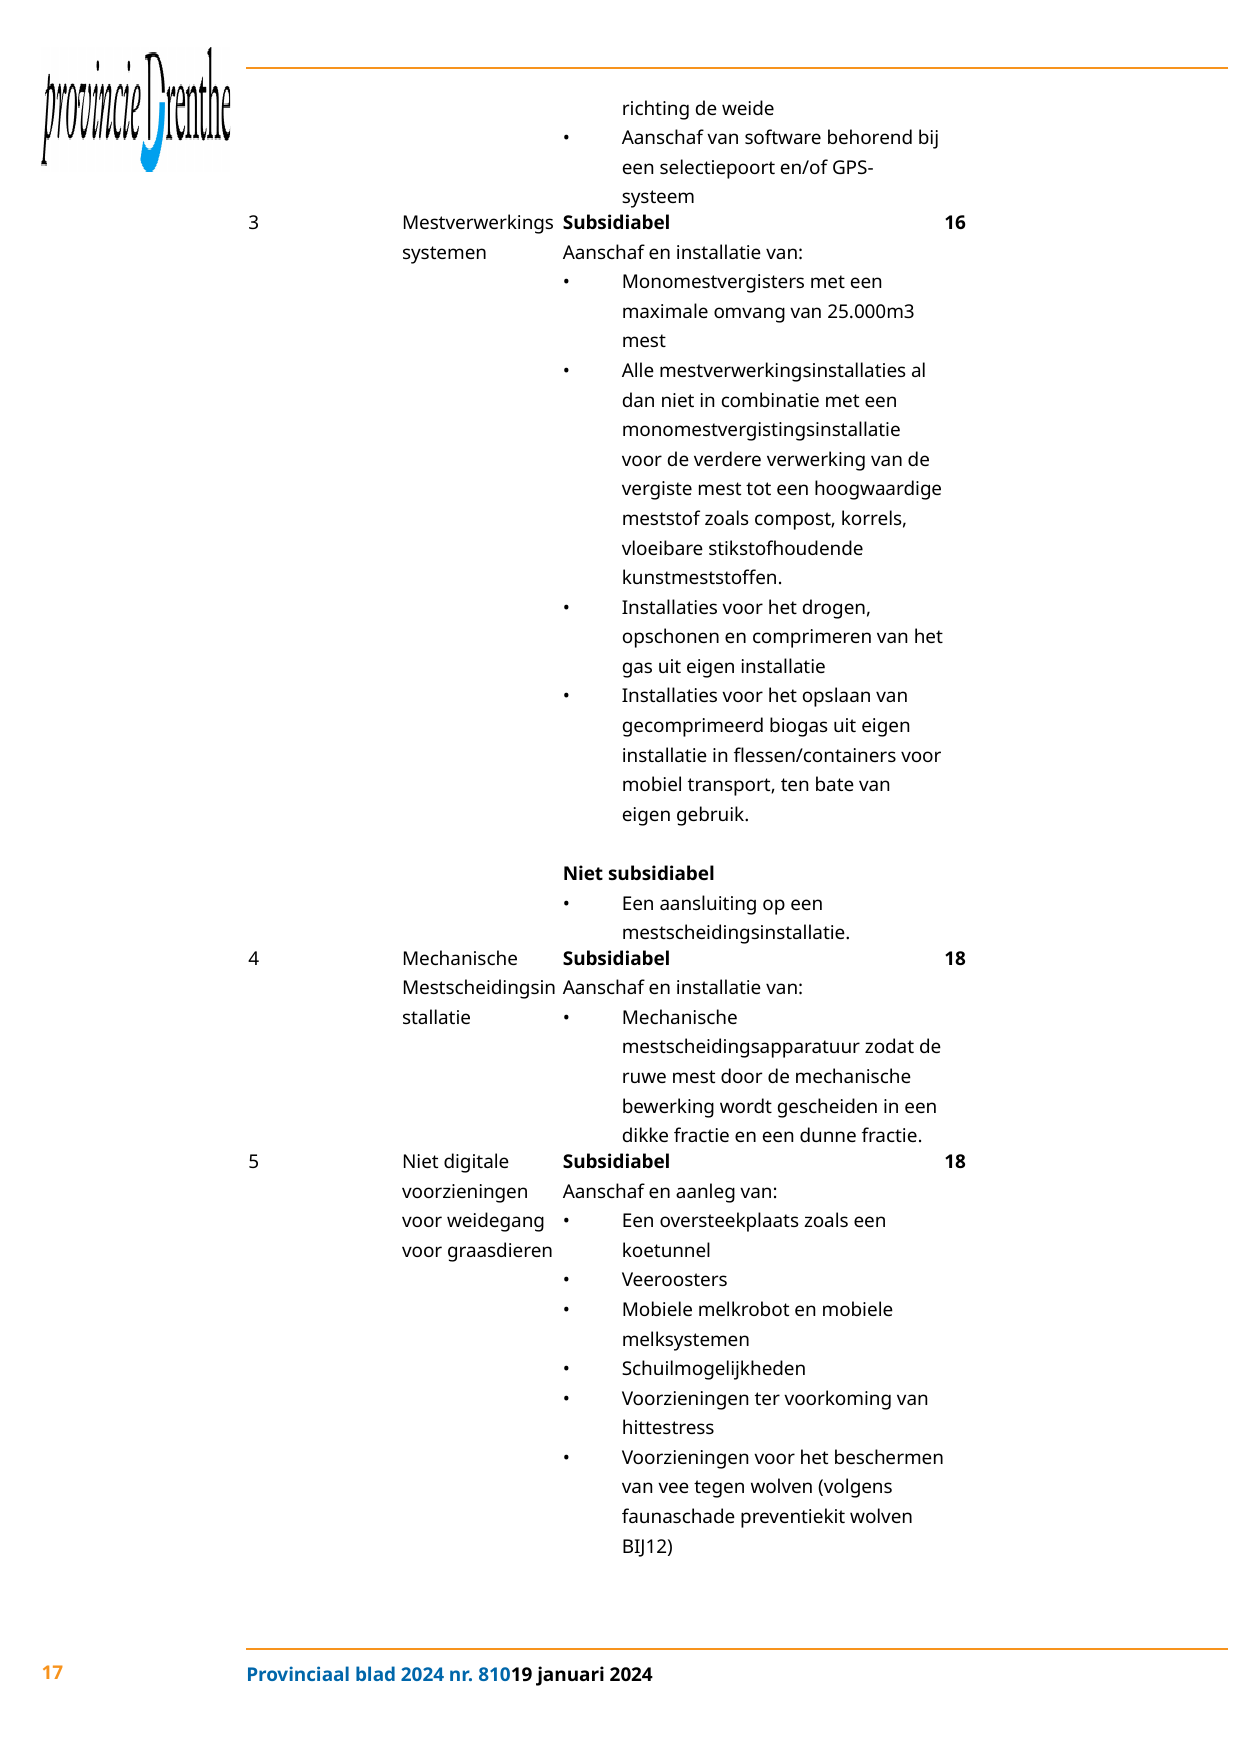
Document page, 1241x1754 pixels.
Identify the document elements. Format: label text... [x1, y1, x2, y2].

table_cell Subsidiabel Aanschaf en aanleg van: Een oversteekplaats zoals een koetunnel Veeroosters Mobiele melkrobot en mobiele melksystemen Schuilmogelijkheden Voorzieningen ter voorkoming van hittestress Voorzieningen voor het beschermen van vee tegen wolven (volgens faunaschade preventiekit wolven BIJ12) [563, 1148, 944, 1588]
table_cell [402, 95, 563, 209]
table_cell 16 [944, 209, 1152, 945]
table_cell Mechanische Mestscheidingsinstallatie [402, 945, 563, 1148]
table_cell Subsidiabel Aanschaf en installatie van: Monomestvergisters met een maximale omvang van 25.000m3 mest Alle mestverwerkingsinstallaties al dan niet in combinatie met een monomestvergistingsinstallatie voor de verdere verwerking van de vergiste mest tot een hoogwaardige meststof zoals compost, korrels, vloeibare stikstofhoudende kunstmeststoffen. Installaties voor het drogen, opschonen en comprimeren van het gas uit eigen installatie Installaties voor het opslaan van gecomprimeerd biogas uit eigen installatie in flessen/containers voor mobiel transport, ten bate van eigen gebruik. Niet subsidiabel Een aansluiting op een mestscheidingsinstallatie. [563, 209, 944, 945]
table_cell 4 [248, 945, 402, 1148]
table_cell 3 [248, 209, 402, 945]
picture [41, 47, 231, 172]
table_cell Mestverwerkingssystemen [402, 209, 563, 945]
table_cell [248, 95, 402, 209]
table_cell Subsidiabel Aanschaf en installatie van: Mechanische mestscheidingsapparatuur zodat de ruwe mest door de mechanische bewerking wordt gescheiden in een dikke fractie en een dunne fractie. [563, 945, 944, 1148]
table_cell [944, 95, 1152, 209]
table_cell 18 [944, 1148, 1152, 1588]
table_cell Niet digitale voorzieningen voor weidegang voor graasdieren [402, 1148, 563, 1588]
table_cell 5 [248, 1148, 402, 1588]
table_cell richting de weide Aanschaf van software behorend bij een selectiepoort en/of GPS-systeem [563, 95, 944, 209]
table_cell 18 [944, 945, 1152, 1148]
